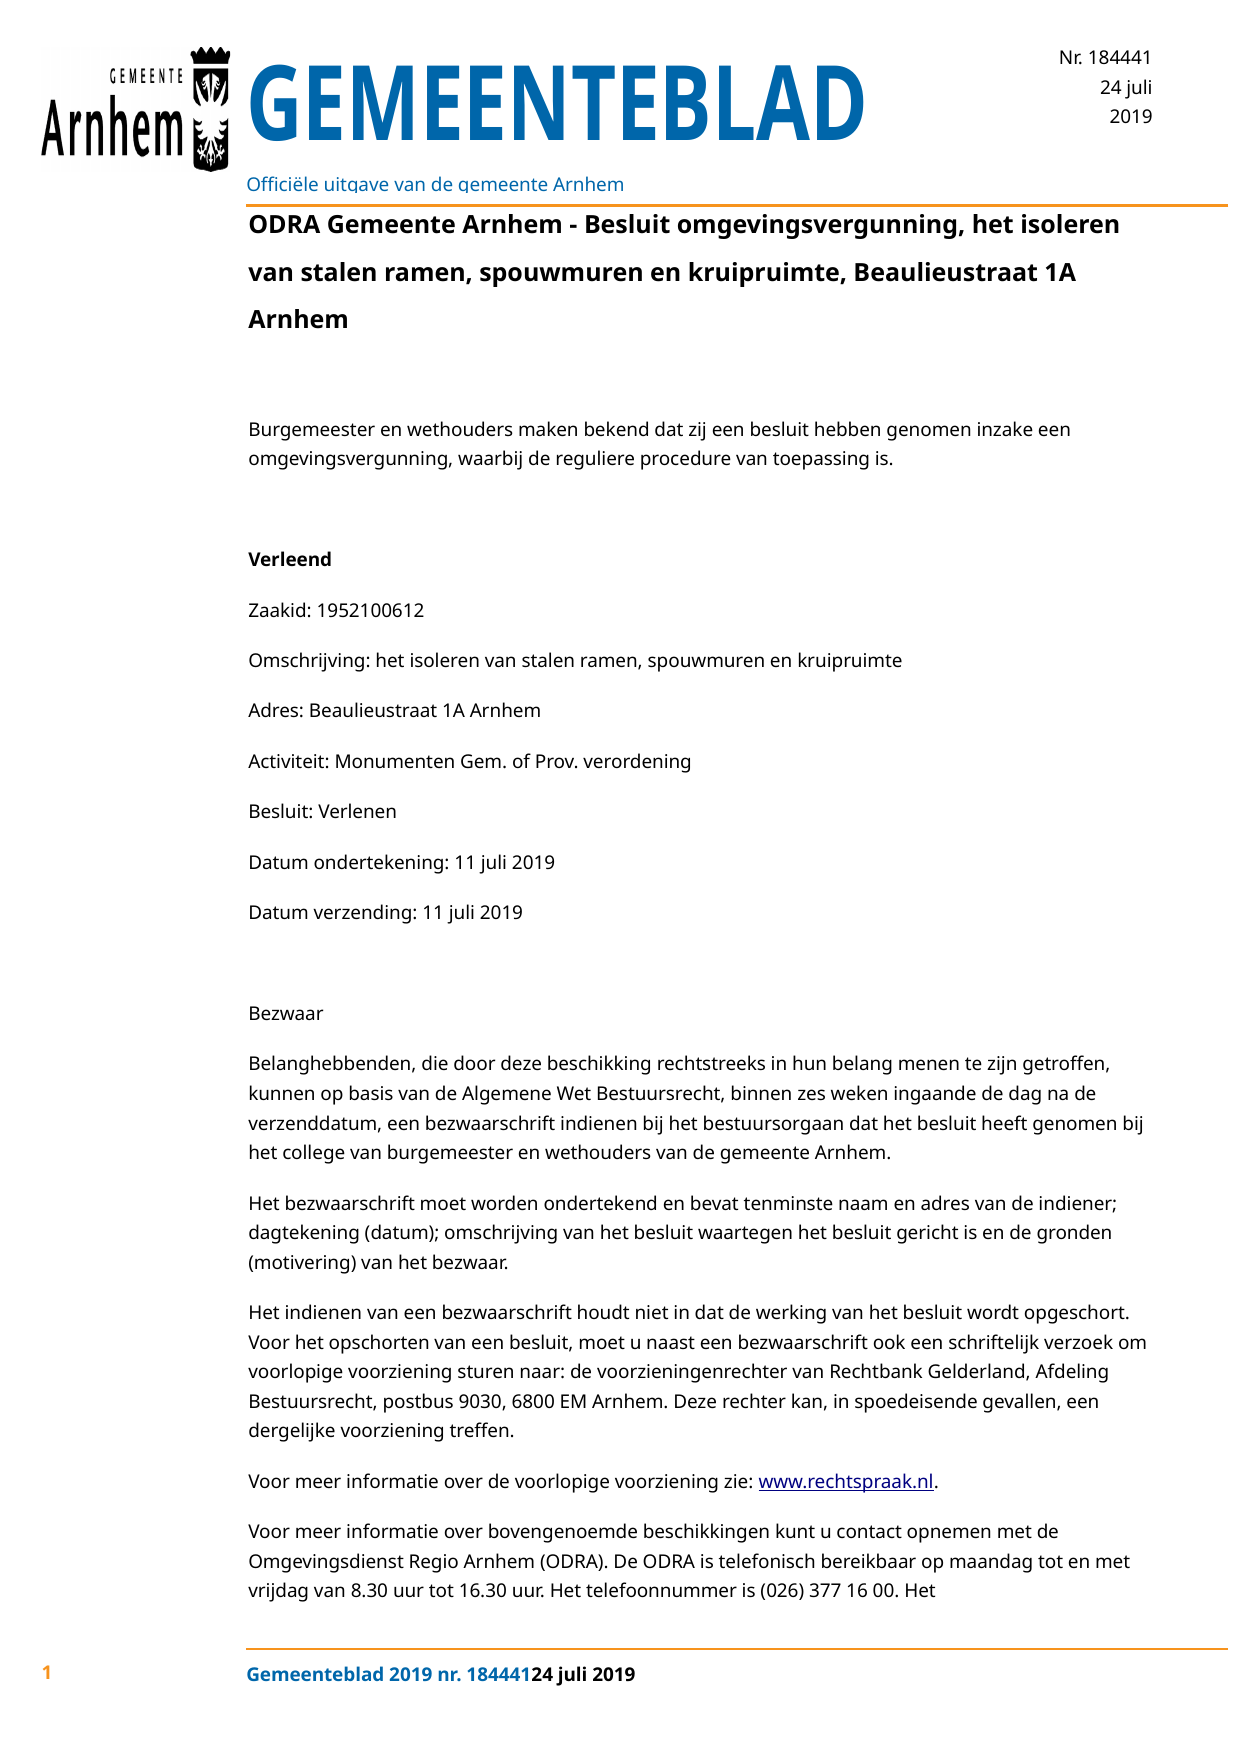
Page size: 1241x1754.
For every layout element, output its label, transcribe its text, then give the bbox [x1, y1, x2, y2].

text Voor meer informatie over bovengenoemde beschikkingen kunt u contact opnemen met de Omgevingsdienst Regio Arnhem (ODRA). De ODRA is telefonisch bereikbaar op maandag tot en met vrijdag van 8.30 uur tot 16.30 uur. Het telefoonnummer is (026) 377 16 00. Het [248, 1518, 1152, 1603]
text Besluit: Verlenen [248, 798, 1152, 824]
text Burgemeester en wethouders maken bekend dat zij een besluit hebben genomen inzake een omgevingsvergunning, waarbij de reguliere procedure van toepassing is. [248, 416, 1152, 471]
text Het bezwaarschrift moet worden ondertekend en bevat tenminste naam en adres van de indiener; dagtekening (datum); omschrijving van het besluit waartegen het besluit gericht is en de gronden (motivering) van het bezwaar. [248, 1190, 1152, 1274]
text Bezwaar [248, 1000, 1152, 1026]
text Datum verzending: 11 juli 2019 [248, 899, 1152, 925]
text Voor meer informatie over de voorlopige voorziening zie: www.rechtspraak.nl. [248, 1468, 1152, 1494]
text Omschrijving: het isoleren van stalen ramen, spouwmuren en kruipruimte [248, 647, 1152, 673]
text Datum ondertekening: 11 juli 2019 [248, 849, 1152, 874]
text Zaakid: 1952100612 [248, 597, 1152, 622]
text ODRA Gemeente Arnhem - Besluit omgevingsvergunning, het isoleren van stalen ramen, spouwmuren en kruipruimte, Beaulieustraat 1A Arnhem [248, 207, 1152, 336]
text Belanghebbenden, die door deze beschikking rechtstreeks in hun belang menen te zijn getroffen, kunnen op basis van de Algemene Wet Bestuursrecht, binnen zes weken ingaande de dag na de verzenddatum, een bezwaarschrift indienen bij het bestuursorgaan dat het besluit heeft genomen bij het college van burgemeester en wethouders van de gemeente Arnhem. [248, 1051, 1152, 1165]
text Adres: Beaulieustraat 1A Arnhem [248, 698, 1152, 723]
text Verleend [248, 546, 1152, 572]
text Activiteit: Monumenten Gem. of Prov. verordening [248, 748, 1152, 774]
picture [41, 47, 231, 172]
text Het indienen van een bezwaarschrift houdt niet in dat de werking van het besluit wordt opgeschort. Voor het opschorten van een besluit, moet u naast een bezwaarschrift ook een schriftelijk verzoek om voorlopige voorziening sturen naar: de voorzieningenrechter van Rechtbank Gelderland, Afdeling Bestuursrecht, postbus 9030, 6800 EM Arnhem. Deze rechter kan, in spoedeisende gevallen, een dergelijke voorziening treffen. [248, 1299, 1152, 1443]
